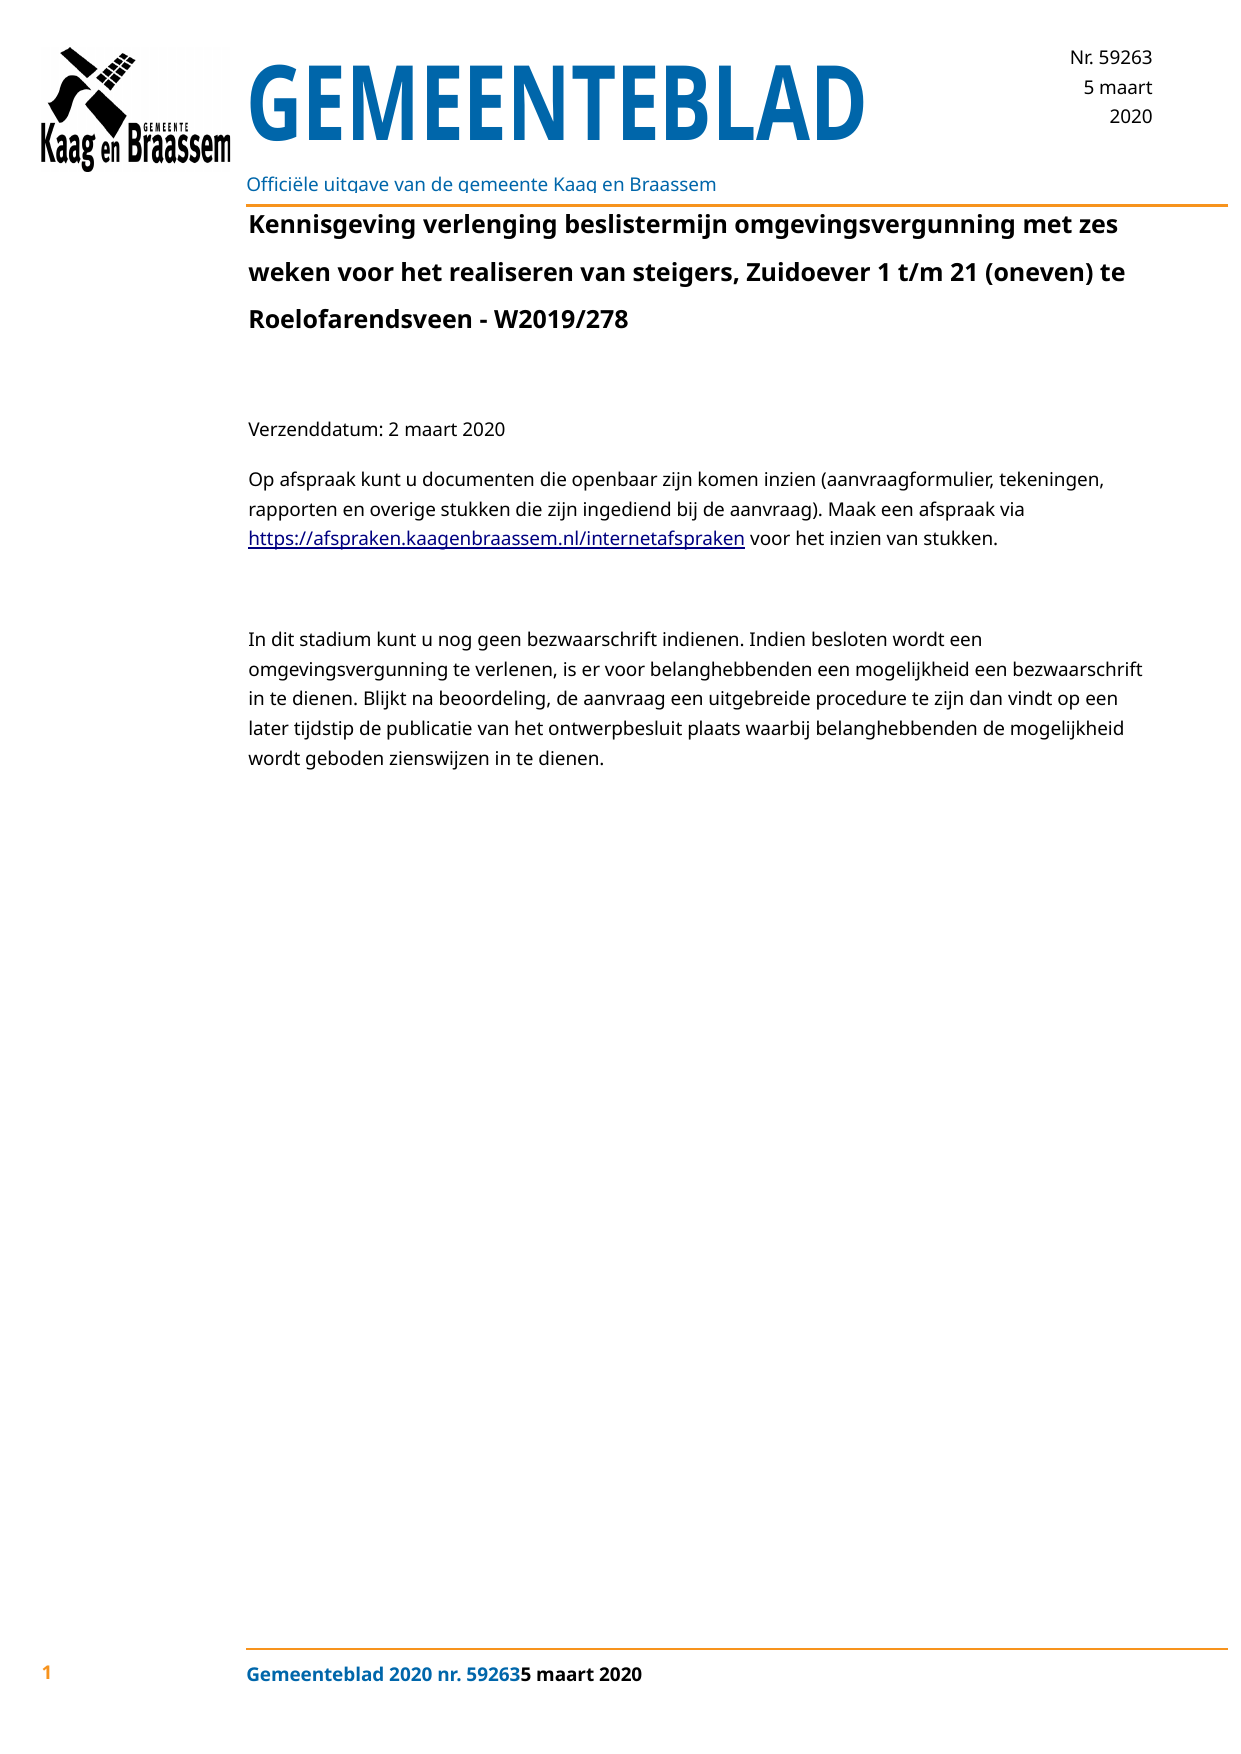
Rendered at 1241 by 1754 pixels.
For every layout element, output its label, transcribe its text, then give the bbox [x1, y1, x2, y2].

text In dit stadium kunt u nog geen bezwaarschrift indienen. Indien besloten wordt een omgevingsvergunning te verlenen, is er voor belanghebbenden een mogelijkheid een bezwaarschrift in te dienen. Blijkt na beoordeling, de aanvraag een uitgebreide procedure te zijn dan vindt op een later tijdstip de publicatie van het ontwerpbesluit plaats waarbij belanghebbenden de mogelijkheid wordt geboden zienswijzen in te dienen. [248, 626, 1152, 770]
text Kennisgeving verlenging beslistermijn omgevingsvergunning met zes weken voor het realiseren van steigers, Zuidoever 1 t/m 21 (oneven) te Roelofarendsveen - W2019/278 [248, 207, 1152, 336]
text Op afspraak kunt u documenten die openbaar zijn komen inzien (aanvraagformulier, tekeningen, rapporten en overige stukken die zijn ingediend bij de aanvraag). Maak een afspraak via https://afspraken.kaagenbraassem.nl/internetafspraken voor het inzien van stukken. [248, 466, 1152, 551]
picture [41, 47, 231, 172]
text Verzenddatum: 2 maart 2020 [248, 416, 1152, 442]
